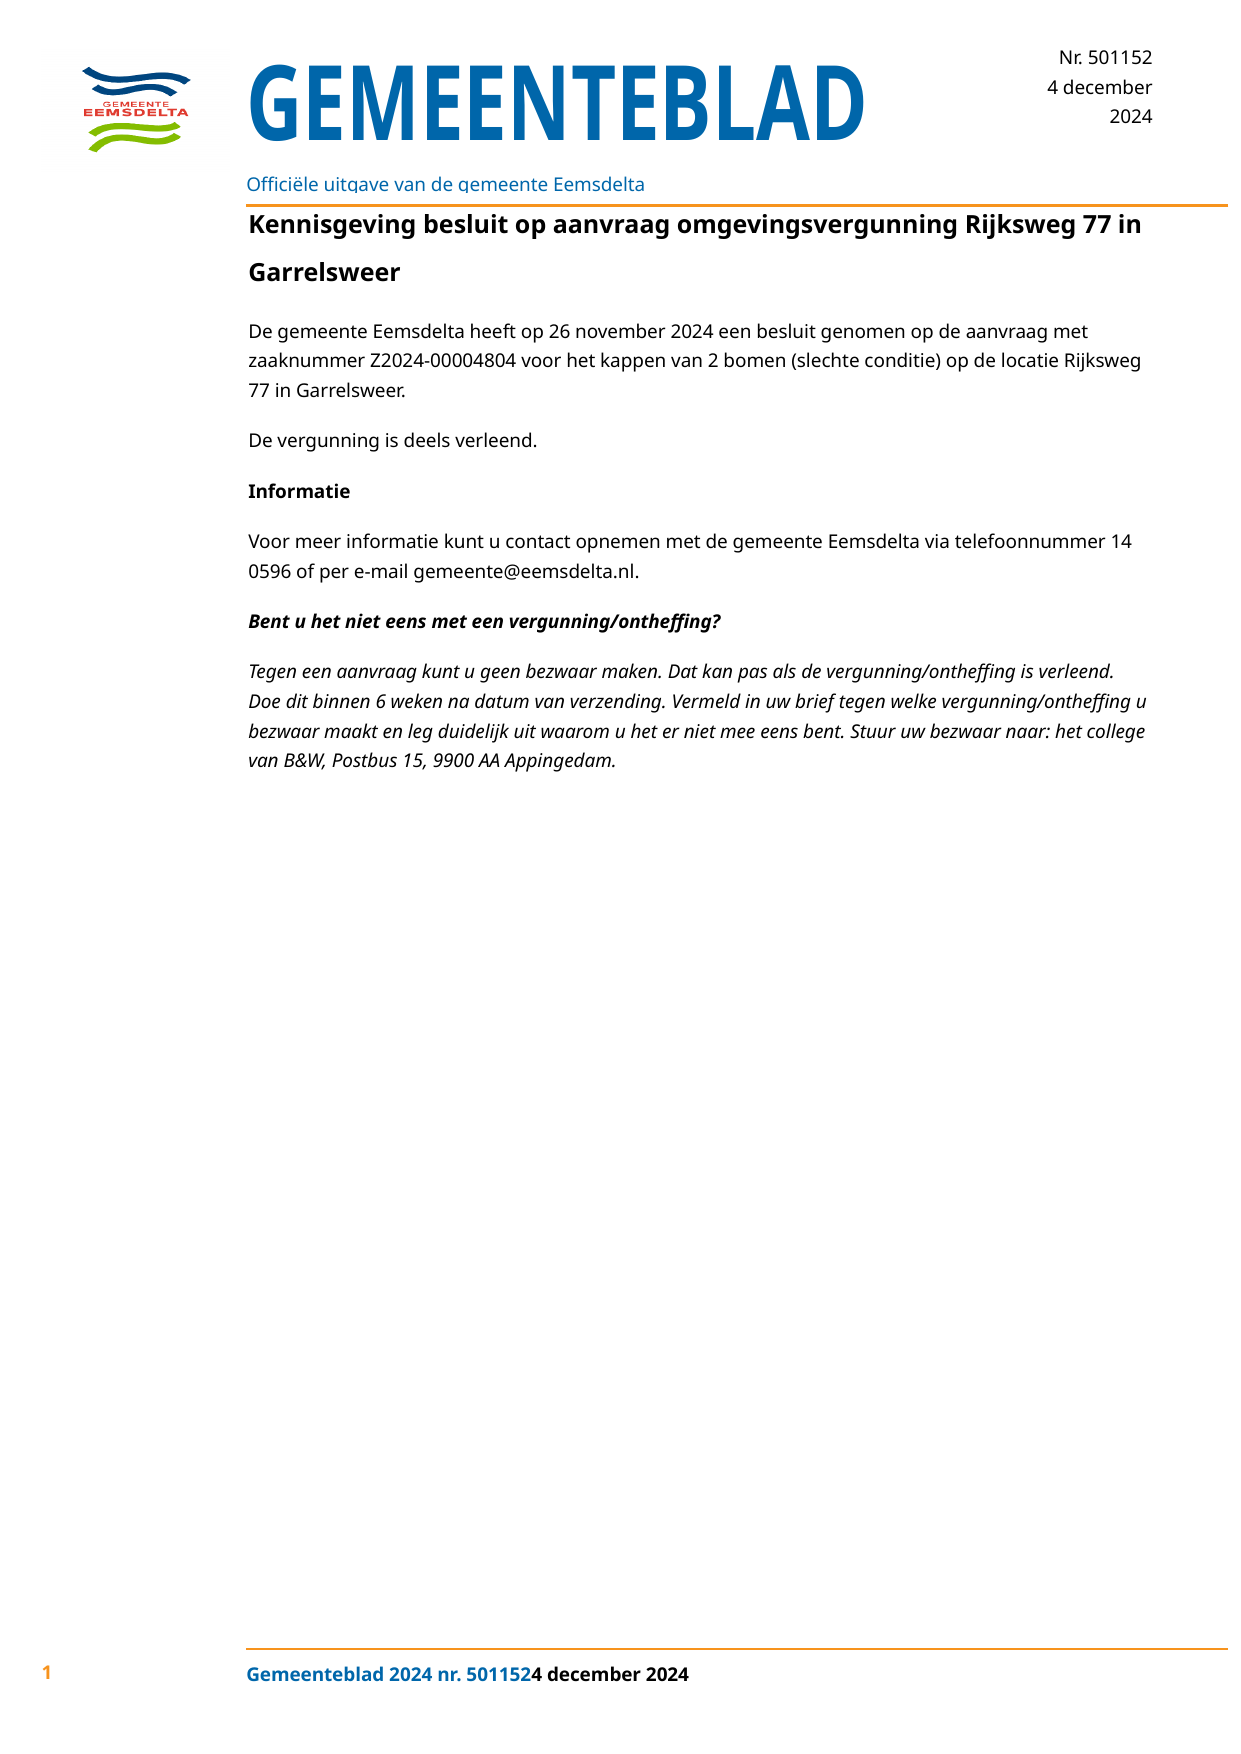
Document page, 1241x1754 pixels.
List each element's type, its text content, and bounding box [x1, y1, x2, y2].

text Kennisgeving besluit op aanvraag omgevingsvergunning Rijksweg 77 in Garrelsweer [248, 207, 1152, 288]
text Bent u het niet eens met een vergunning/ontheffing? [248, 608, 1152, 634]
text De vergunning is deels verleend. [248, 427, 1152, 453]
text De gemeente Eemsdelta heeft op 26 november 2024 een besluit genomen op de aanvraag met zaaknummer Z2024-00004804 voor het kappen van 2 bomen (slechte conditie) op de locatie Rijksweg 77 in Garrelsweer. [248, 318, 1152, 403]
text Informatie [248, 478, 1152, 504]
picture [41, 47, 231, 172]
text Voor meer informatie kunt u contact opnemen met de gemeente Eemsdelta via telefoonnummer 14 0596 of per e-mail gemeente@eemsdelta.nl. [248, 528, 1152, 584]
text Tegen een aanvraag kunt u geen bezwaar maken. Dat kan pas als de vergunning/ontheffing is verleend. Doe dit binnen 6 weken na datum van verzending. Vermeld in uw brief tegen welke vergunning/ontheffing u bezwaar maakt en leg duidelijk uit waarom u het er niet mee eens bent. Stuur uw bezwaar naar: het college van B&W, Postbus 15, 9900 AA Appingedam. [248, 659, 1152, 773]
